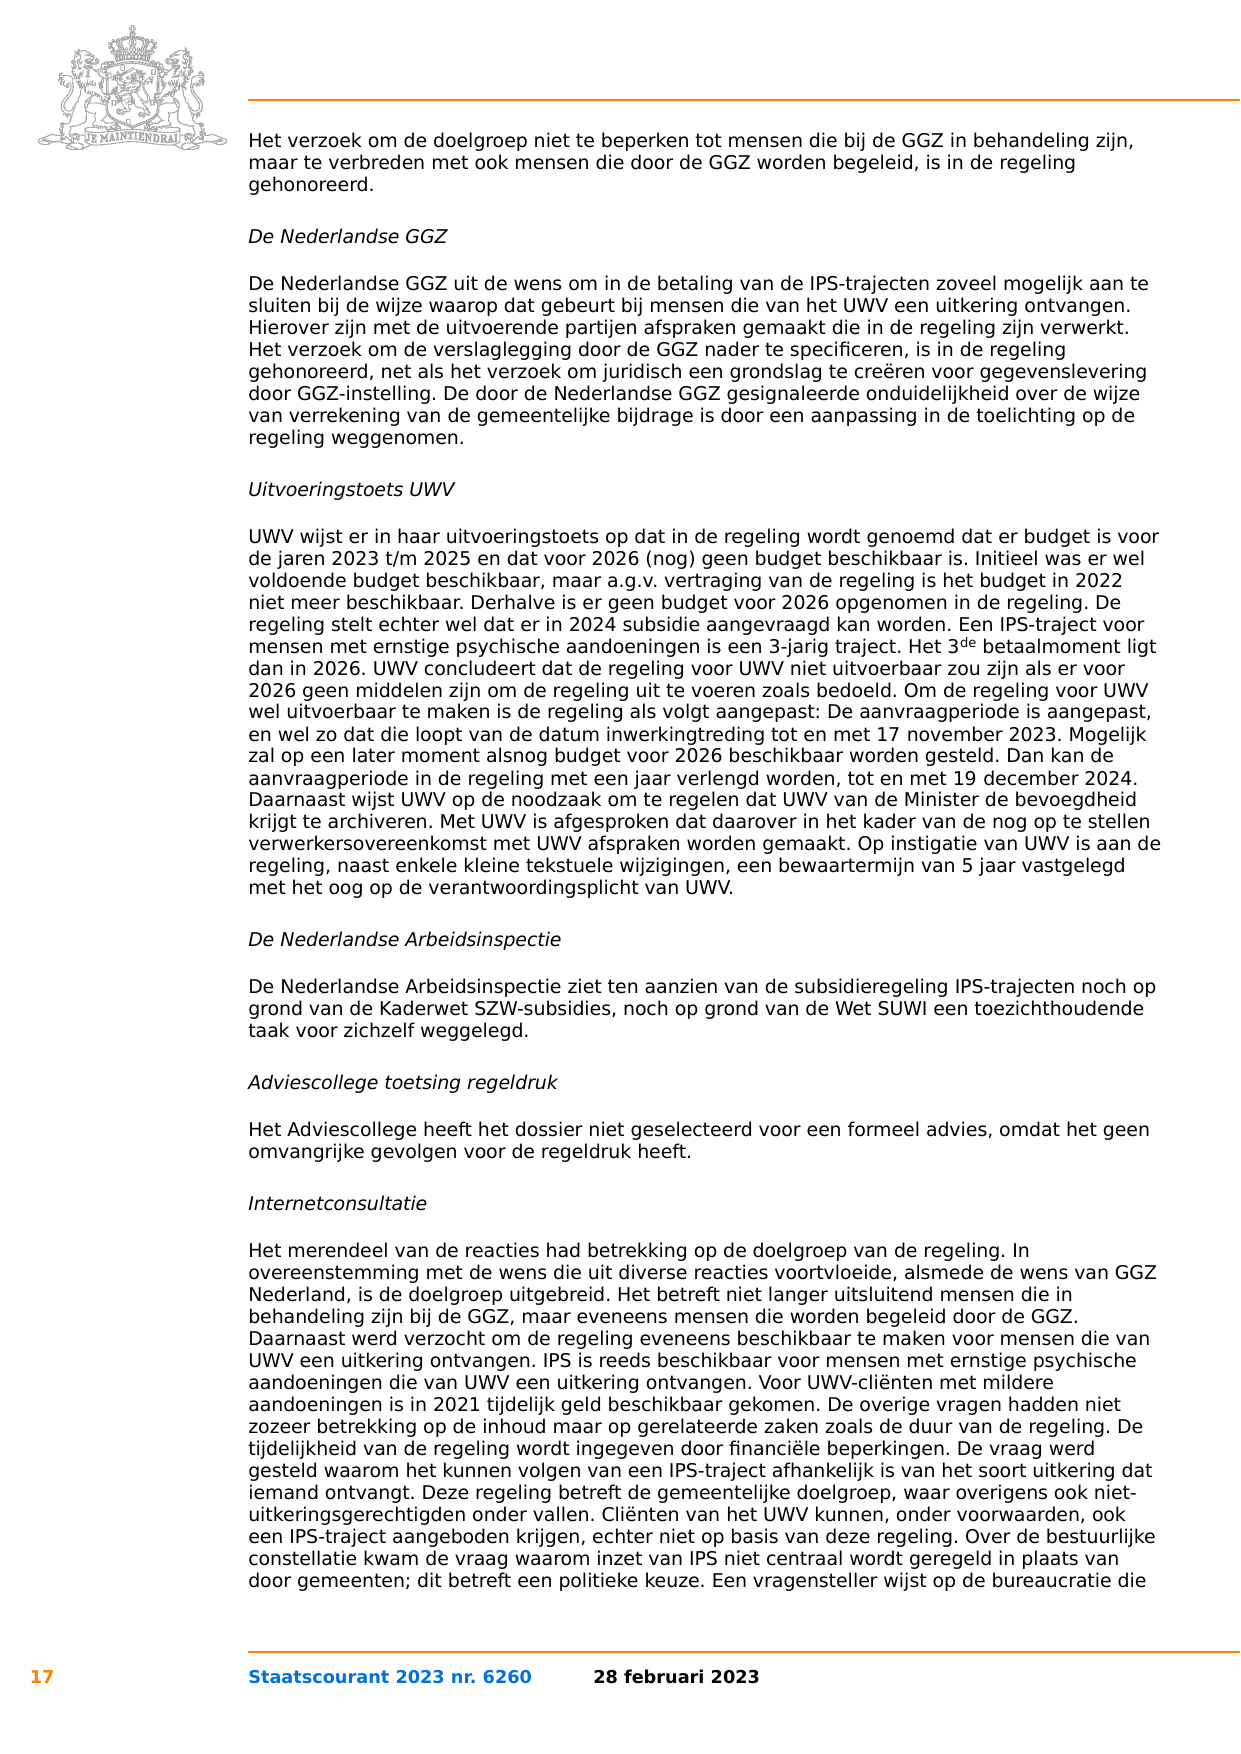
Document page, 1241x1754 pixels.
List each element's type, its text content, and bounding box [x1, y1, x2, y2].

text Het Adviescollege heeft het dossier niet geselecteerd voor een formeel advies, omdat het geen omvangrijke gevolgen voor de regeldruk heeft. [248, 1119, 1163, 1163]
text De Nederlandse GGZ uit de wens om in de betaling van de IPS-trajecten zoveel mogelijk aan te sluiten bij de wijze waarop dat gebeurt bij mensen die van het UWV een uitkering ontvangen. Hierover zijn met de uitvoerende partijen afspraken gemaakt die in de regeling zijn verwerkt. Het verzoek om de verslaglegging door de GGZ nader te specificeren, is in de regeling gehonoreerd, net als het verzoek om juridisch een grondslag te creëren voor gegevenslevering door GGZ-instelling. De door de Nederlandse GGZ gesignaleerde onduidelijkheid over de wijze van verrekening van de gemeentelijke bijdrage is door een aanpassing in de toelichting op de regeling weggenomen. [248, 273, 1163, 449]
subtitle De Nederlandse GGZ [248, 226, 1163, 248]
text UWV wijst er in haar uitvoeringstoets op dat in de regeling wordt genoemd dat er budget is voor de jaren 2023 t/m 2025 en dat voor 2026 (nog) geen budget beschikbaar is. Initieel was er wel voldoende budget beschikbaar, maar a.g.v. vertraging van de regeling is het budget in 2022 niet meer beschikbaar. Derhalve is er geen budget voor 2026 opgenomen in de regeling. De regeling stelt echter wel dat er in 2024 subsidie aangevraagd kan worden. Een IPS-traject voor mensen met ernstige psychische aandoeningen is een 3-jarig traject. Het 3de betaalmoment ligt dan in 2026. UWV concludeert dat de regeling voor UWV niet uitvoerbaar zou zijn als er voor 2026 geen middelen zijn om de regeling uit te voeren zoals bedoeld. Om de regeling voor UWV wel uitvoerbaar te maken is de regeling als volgt aangepast: De aanvraagperiode is aangepast, en wel zo dat die loopt van de datum inwerkingtreding tot en met 17 november 2023. Mogelijk zal op een later moment alsnog budget voor 2026 beschikbaar worden gesteld. Dan kan de aanvraagperiode in de regeling met een jaar verlengd worden, tot en met 19 december 2024. [248, 526, 1163, 789]
picture [38, 25, 227, 150]
text Het verzoek om de doelgroep niet te beperken tot mensen die bij de GGZ in behandeling zijn, maar te verbreden met ook mensen die door de GGZ worden begeleid, is in de regeling gehonoreerd. [248, 130, 1163, 196]
text Daarnaast wijst UWV op de noodzaak om te regelen dat UWV van de Minister de bevoegdheid krijgt te archiveren. Met UWV is afgesproken dat daarover in het kader van de nog op te stellen verwerkersovereenkomst met UWV afspraken worden gemaakt. Op instigatie van UWV is aan de regeling, naast enkele kleine tekstuele wijzigingen, een bewaartermijn van 5 jaar vastgelegd met het oog op de verantwoordingsplicht van UWV. [248, 789, 1163, 899]
text De Nederlandse Arbeidsinspectie ziet ten aanzien van de subsidieregeling IPS-trajecten noch op grond van de Kaderwet SZW-subsidies, noch op grond van de Wet SUWI een toezichthoudende taak voor zichzelf weggelegd. [248, 976, 1163, 1042]
subtitle Adviescollege toetsing regeldruk [248, 1072, 1163, 1094]
text Het merendeel van de reacties had betrekking op de doelgroep van de regeling. In overeenstemming met de wens die uit diverse reacties voortvloeide, alsmede de wens van GGZ Nederland, is de doelgroep uitgebreid. Het betreft niet langer uitsluitend mensen die in behandeling zijn bij de GGZ, maar eveneens mensen die worden begeleid door de GGZ. Daarnaast werd verzocht om de regeling eveneens beschikbaar te maken voor mensen die van UWV een uitkering ontvangen. IPS is reeds beschikbaar voor mensen met ernstige psychische aandoeningen die van UWV een uitkering ontvangen. Voor UWV-cliënten met mildere aandoeningen is in 2021 tijdelijk geld beschikbaar gekomen. De overige vragen hadden niet zozeer betrekking op de inhoud maar op gerelateerde zaken zoals de duur van de regeling. De tijdelijkheid van de regeling wordt ingegeven door financiële beperkingen. De vraag werd gesteld waarom het kunnen volgen van een IPS-traject afhankelijk is van het soort uitkering dat iemand ontvangt. Deze regeling betreft de gemeentelijke doelgroep, waar overigens ook niet-uitkeringsgerechtigden onder vallen. Cliënten van het UWV kunnen, onder voorwaarden, ook een IPS-traject aangeboden krijgen, echter niet op basis van deze regeling. Over de bestuurlijke constellatie kwam de vraag waarom inzet van IPS niet centraal wordt geregeld in plaats van door gemeenten; dit betreft een politieke keuze. Een vragensteller wijst op de bureaucratie die [248, 1240, 1163, 1592]
subtitle Internetconsultatie [248, 1193, 1163, 1215]
subtitle De Nederlandse Arbeidsinspectie [248, 929, 1163, 951]
subtitle Uitvoeringstoets UWV [248, 479, 1163, 501]
